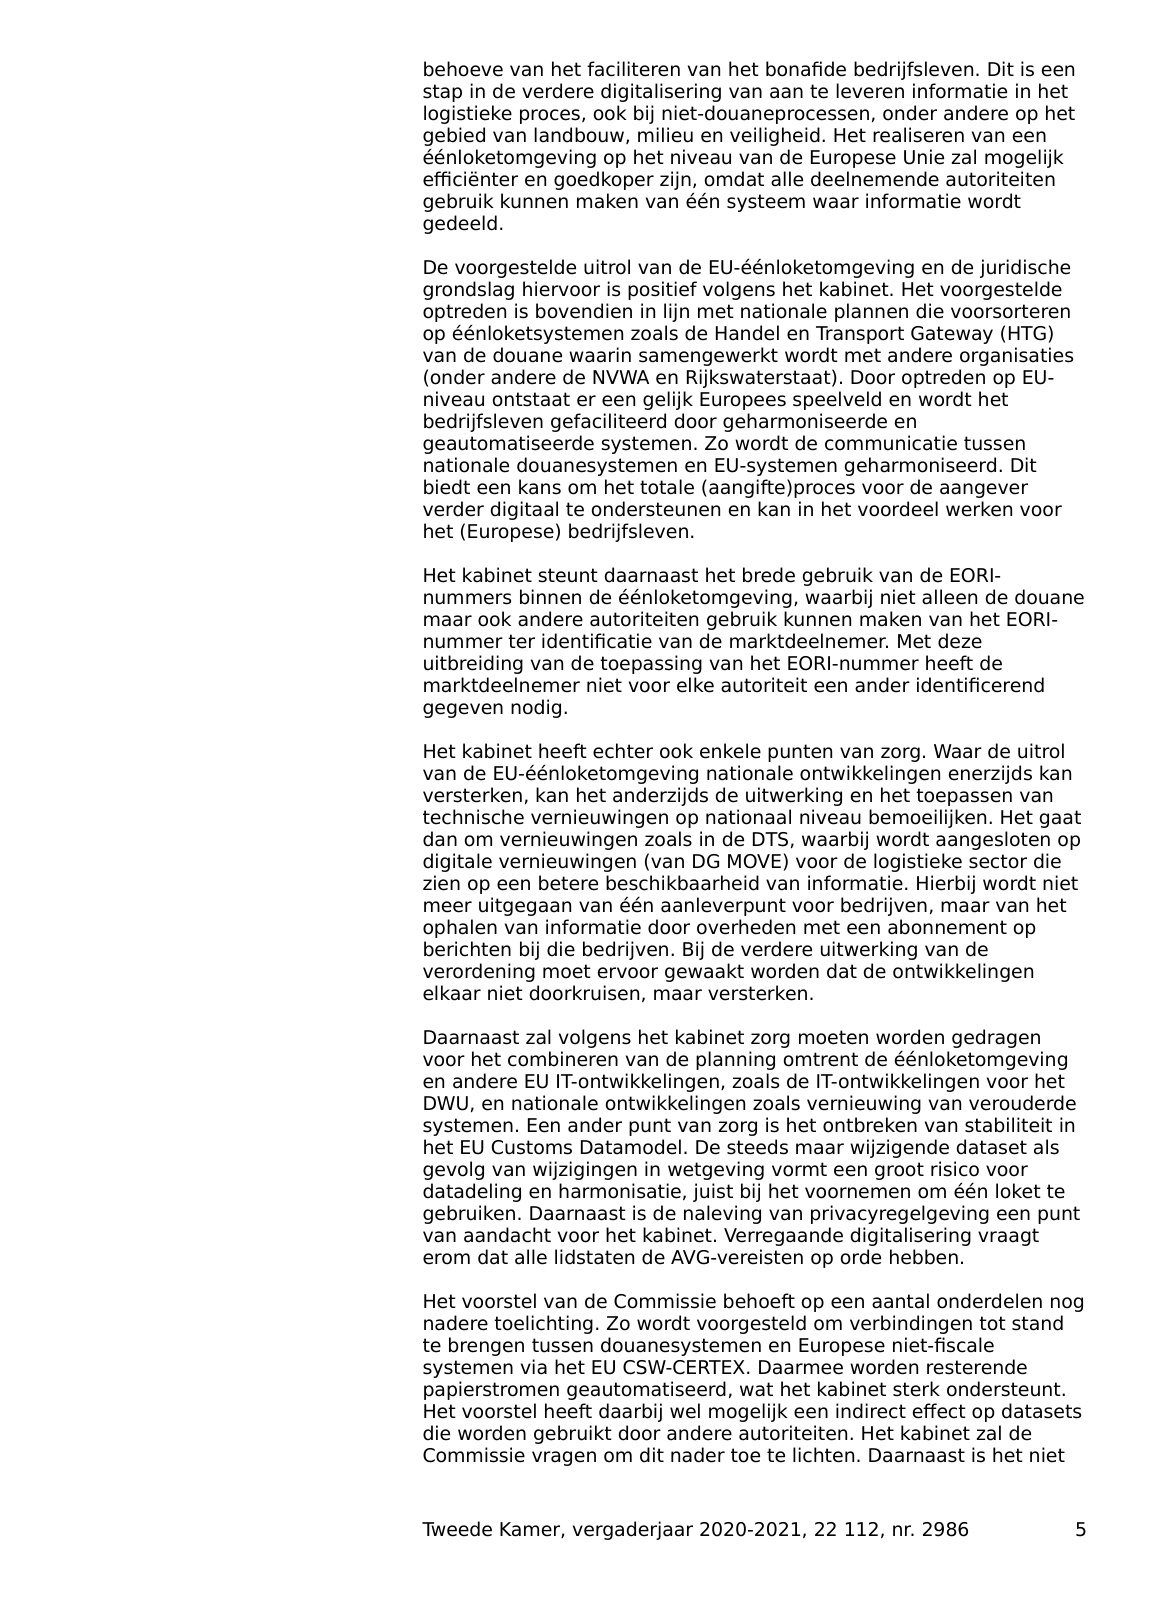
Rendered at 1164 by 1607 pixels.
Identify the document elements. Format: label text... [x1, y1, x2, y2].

text Het kabinet steunt daarnaast het brede gebruik van de EORI-nummers binnen de éénloketomgeving, waarbij niet alleen de douane maar ook andere autoriteiten gebruik kunnen maken van het EORI-nummer ter identificatie van de marktdeelnemer. Met deze uitbreiding van de toepassing van het EORI-nummer heeft de marktdeelnemer niet voor elke autoriteit een ander identificerend gegeven nodig. [422, 565, 1087, 719]
text Het kabinet heeft echter ook enkele punten van zorg. Waar de uitrol van de EU-éénloketomgeving nationale ontwikkelingen enerzijds kan versterken, kan het anderzijds de uitwerking en het toepassen van technische vernieuwingen op nationaal niveau bemoeilijken. Het gaat dan om vernieuwingen zoals in de DTS, waarbij wordt aangesloten op digitale vernieuwingen (van DG MOVE) voor de logistieke sector die zien op een betere beschikbaarheid van informatie. Hierbij wordt niet meer uitgegaan van één aanleverpunt voor bedrijven, maar van het ophalen van informatie door overheden met een abonnement op berichten bij die bedrijven. Bij de verdere uitwerking van de verordening moet ervoor gewaakt worden dat de ontwikkelingen elkaar niet doorkruisen, maar versterken. [422, 741, 1087, 1005]
text Daarnaast zal volgens het kabinet zorg moeten worden gedragen voor het combineren van de planning omtrent de éénloketomgeving en andere EU IT-ontwikkelingen, zoals de IT-ontwikkelingen voor het DWU, en nationale ontwikkelingen zoals vernieuwing van verouderde systemen. Een ander punt van zorg is het ontbreken van stabiliteit in het EU Customs Datamodel. De steeds maar wijzigende dataset als gevolg van wijzigingen in wetgeving vormt een groot risico voor datadeling en harmonisatie, juist bij het voornemen om één loket te gebruiken. Daarnaast is de naleving van privacyregelgeving een punt van aandacht voor het kabinet. Verregaande digitalisering vraagt erom dat alle lidstaten de AVG-vereisten op orde hebben. [422, 1027, 1087, 1269]
text De voorgestelde uitrol van de EU-éénloketomgeving en de juridische grondslag hiervoor is positief volgens het kabinet. Het voorgestelde optreden is bovendien in lijn met nationale plannen die voorsorteren op éénloketsystemen zoals de Handel en Transport Gateway (HTG) van de douane waarin samengewerkt wordt met andere organisaties (onder andere de NVWA en Rijkswaterstaat). Door optreden op EU-niveau ontstaat er een gelijk Europees speelveld en wordt het bedrijfsleven gefaciliteerd door geharmoniseerde en geautomatiseerde systemen. Zo wordt de communicatie tussen nationale douanesystemen en EU-systemen geharmoniseerd. Dit biedt een kans om het totale (aangifte)proces voor de aangever verder digitaal te ondersteunen en kan in het voordeel werken voor het (Europese) bedrijfsleven. [422, 257, 1087, 543]
text Het voorstel van de Commissie behoeft op een aantal onderdelen nog nadere toelichting. Zo wordt voorgesteld om verbindingen tot stand te brengen tussen douanesystemen en Europese niet-fiscale systemen via het EU CSW-CERTEX. Daarmee worden resterende papierstromen geautomatiseerd, wat het kabinet sterk ondersteunt. Het voorstel heeft daarbij wel mogelijk een indirect effect op datasets die worden gebruikt door andere autoriteiten. Het kabinet zal de Commissie vragen om dit nader toe te lichten. Daarnaast is het niet [422, 1291, 1087, 1467]
text behoeve van het faciliteren van het bonafide bedrijfsleven. Dit is een stap in de verdere digitalisering van aan te leveren informatie in het logistieke proces, ook bij niet-douaneprocessen, onder andere op het gebied van landbouw, milieu en veiligheid. Het realiseren van een éénloketomgeving op het niveau van de Europese Unie zal mogelijk efficiënter en goedkoper zijn, omdat alle deelnemende autoriteiten gebruik kunnen maken van één systeem waar informatie wordt gedeeld. [422, 59, 1087, 235]
